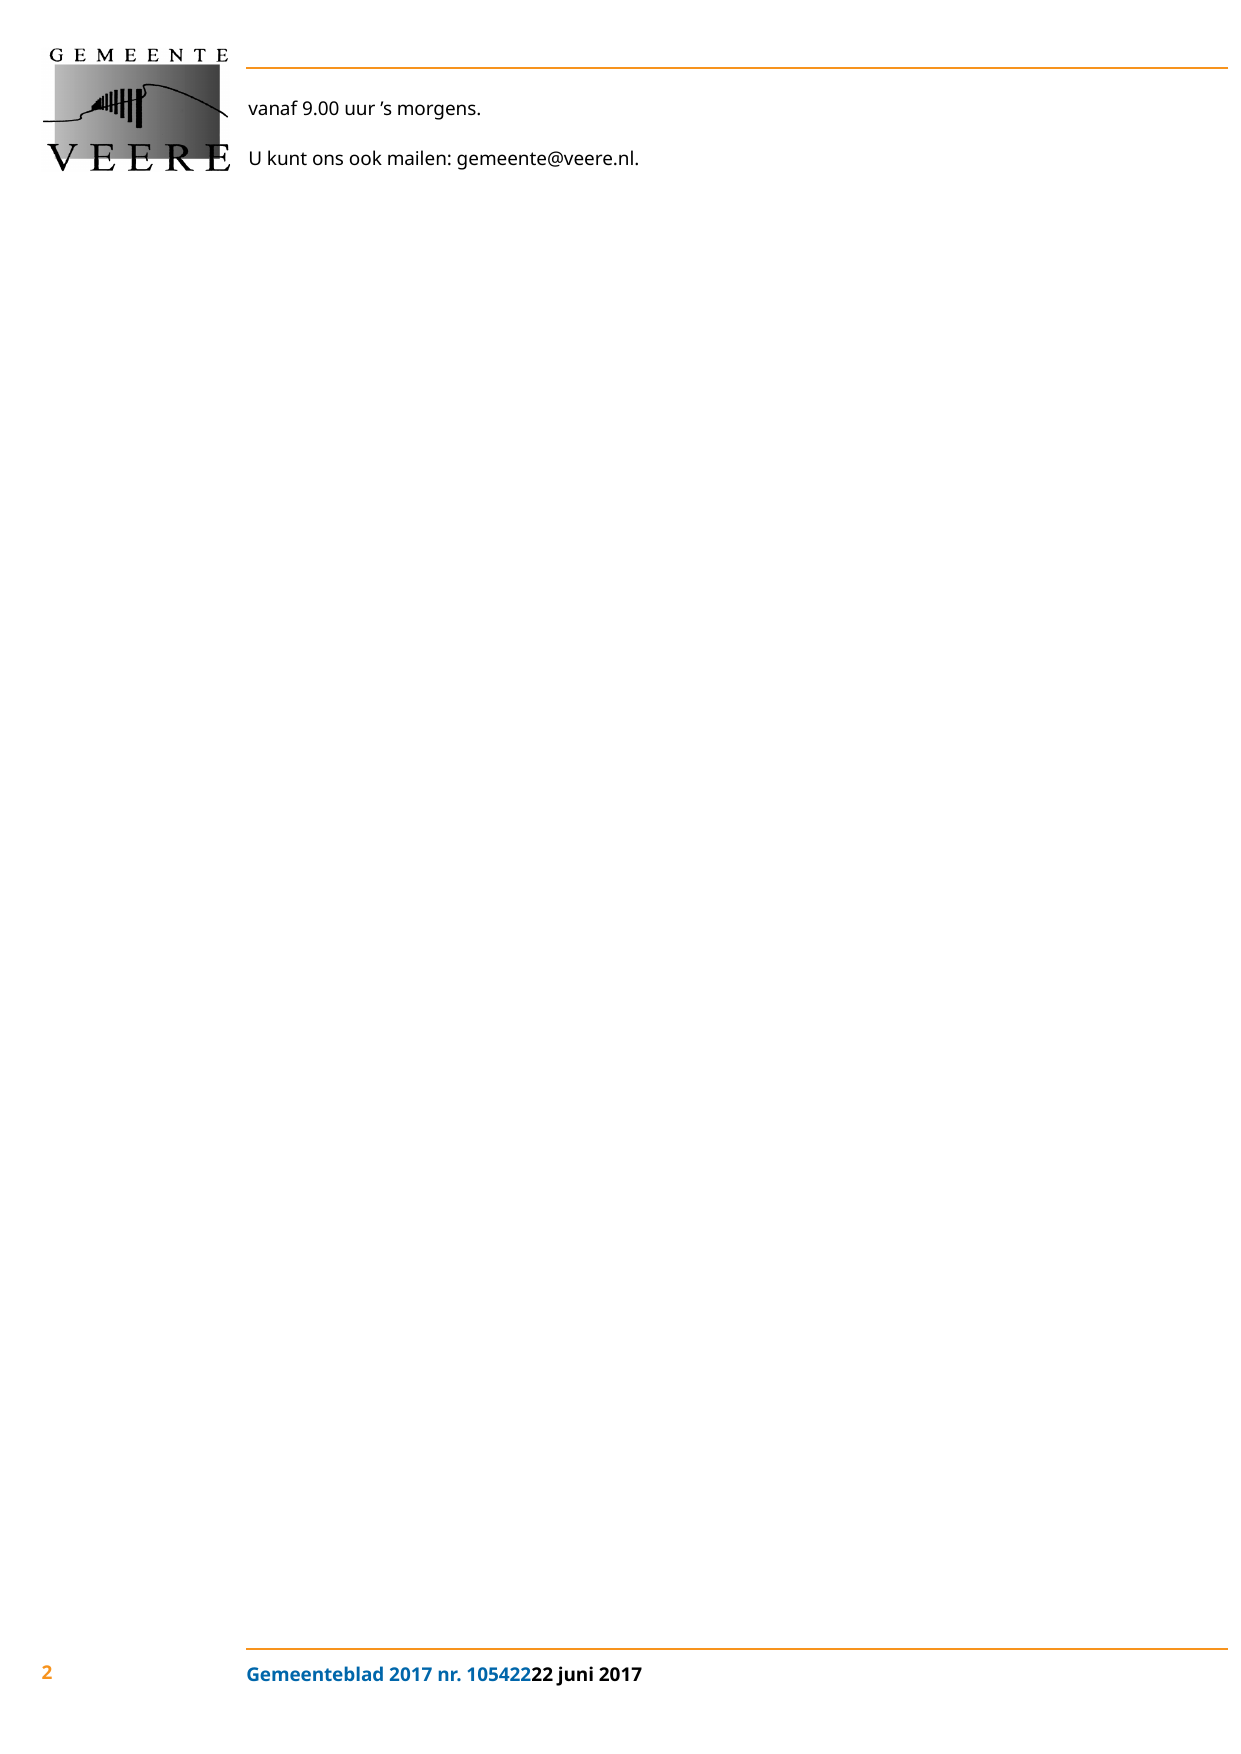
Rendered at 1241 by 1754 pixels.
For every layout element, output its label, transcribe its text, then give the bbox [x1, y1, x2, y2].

picture [41, 47, 231, 172]
text vanaf 9.00 uur ’s morgens. [248, 95, 1152, 121]
text U kunt ons ook mailen: gemeente@veere.nl. [248, 145, 1152, 171]
